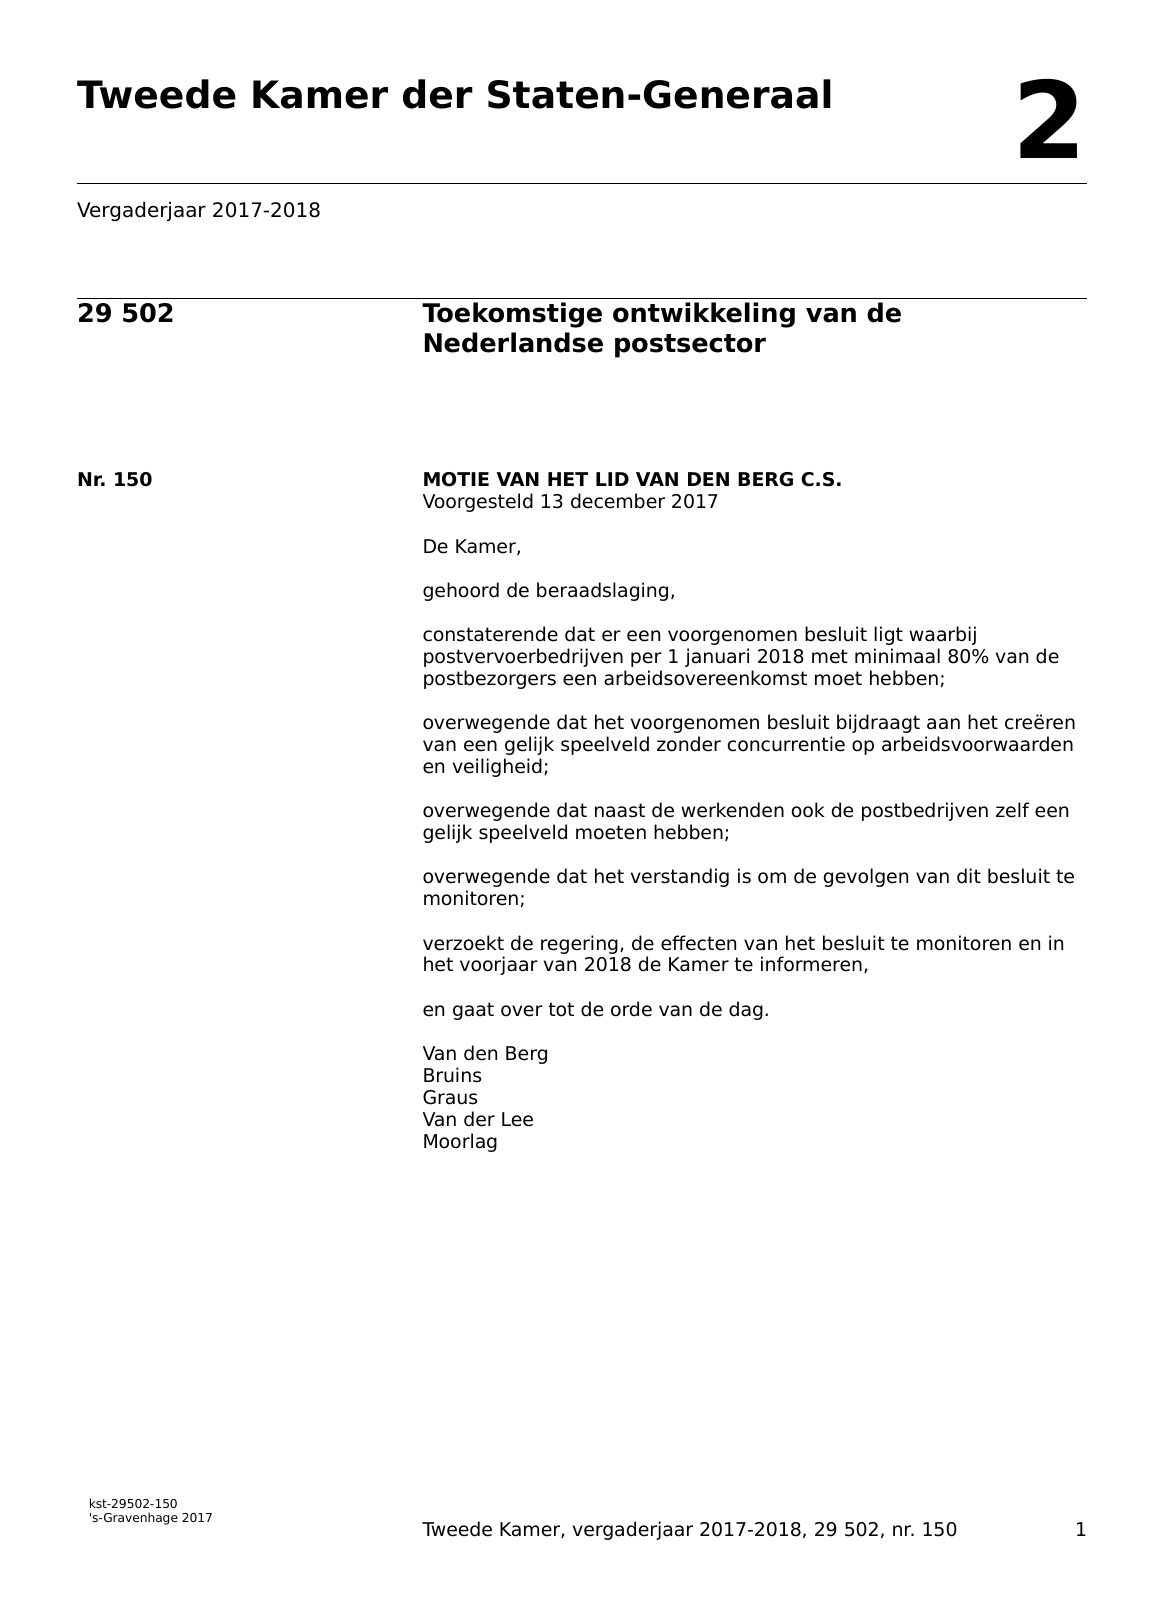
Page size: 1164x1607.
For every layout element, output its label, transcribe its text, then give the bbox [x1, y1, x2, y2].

subtitle Nr. 150 MOTIE VAN HET LID VAN DEN BERG C.S. [77, 469, 1087, 491]
text overwegende dat naast de werkenden ook de postbedrijven zelf een gelijk speelveld moeten hebben; [422, 800, 1087, 844]
text verzoekt de regering, de effecten van het besluit te monitoren en in het voorjaar van 2018 de Kamer te informeren, [422, 932, 1087, 976]
text Van den Berg [422, 1043, 1087, 1065]
text kst-29502-150 [88, 1497, 323, 1511]
table_header 2 [886, 59, 1087, 183]
text Moorlag [422, 1131, 1087, 1153]
text overwegende dat het verstandig is om de gevolgen van dit besluit te monitoren; [422, 866, 1087, 910]
text constaterende dat er een voorgenomen besluit ligt waarbij postvervoerbedrijven per 1 januari 2018 met minimaal 80% van de postbezorgers een arbeidsovereenkomst moet hebben; [422, 624, 1087, 690]
text overwegende dat het voorgenomen besluit bijdraagt aan het creëren van een gelijk speelveld zonder concurrentie op arbeidsvoorwaarden en veiligheid; [422, 712, 1087, 778]
text Graus [422, 1087, 1087, 1109]
text gehoord de beraadslaging, [422, 580, 1087, 602]
text 's-Gravenhage 2017 [88, 1511, 323, 1525]
table_cell Vergaderjaar 2017-2018 [77, 184, 1087, 298]
text Voorgesteld 13 december 2017 [422, 491, 1087, 513]
text en gaat over tot de orde van de dag. [422, 998, 1087, 1021]
text De Kamer, [422, 536, 1087, 557]
text Van der Lee [422, 1109, 1087, 1131]
subtitle 29 502 Toekomstige ontwikkeling van de Nederlandse postsector [77, 299, 1087, 358]
table_header Tweede Kamer der Staten-Generaal [77, 59, 886, 183]
text Bruins [422, 1065, 1087, 1087]
